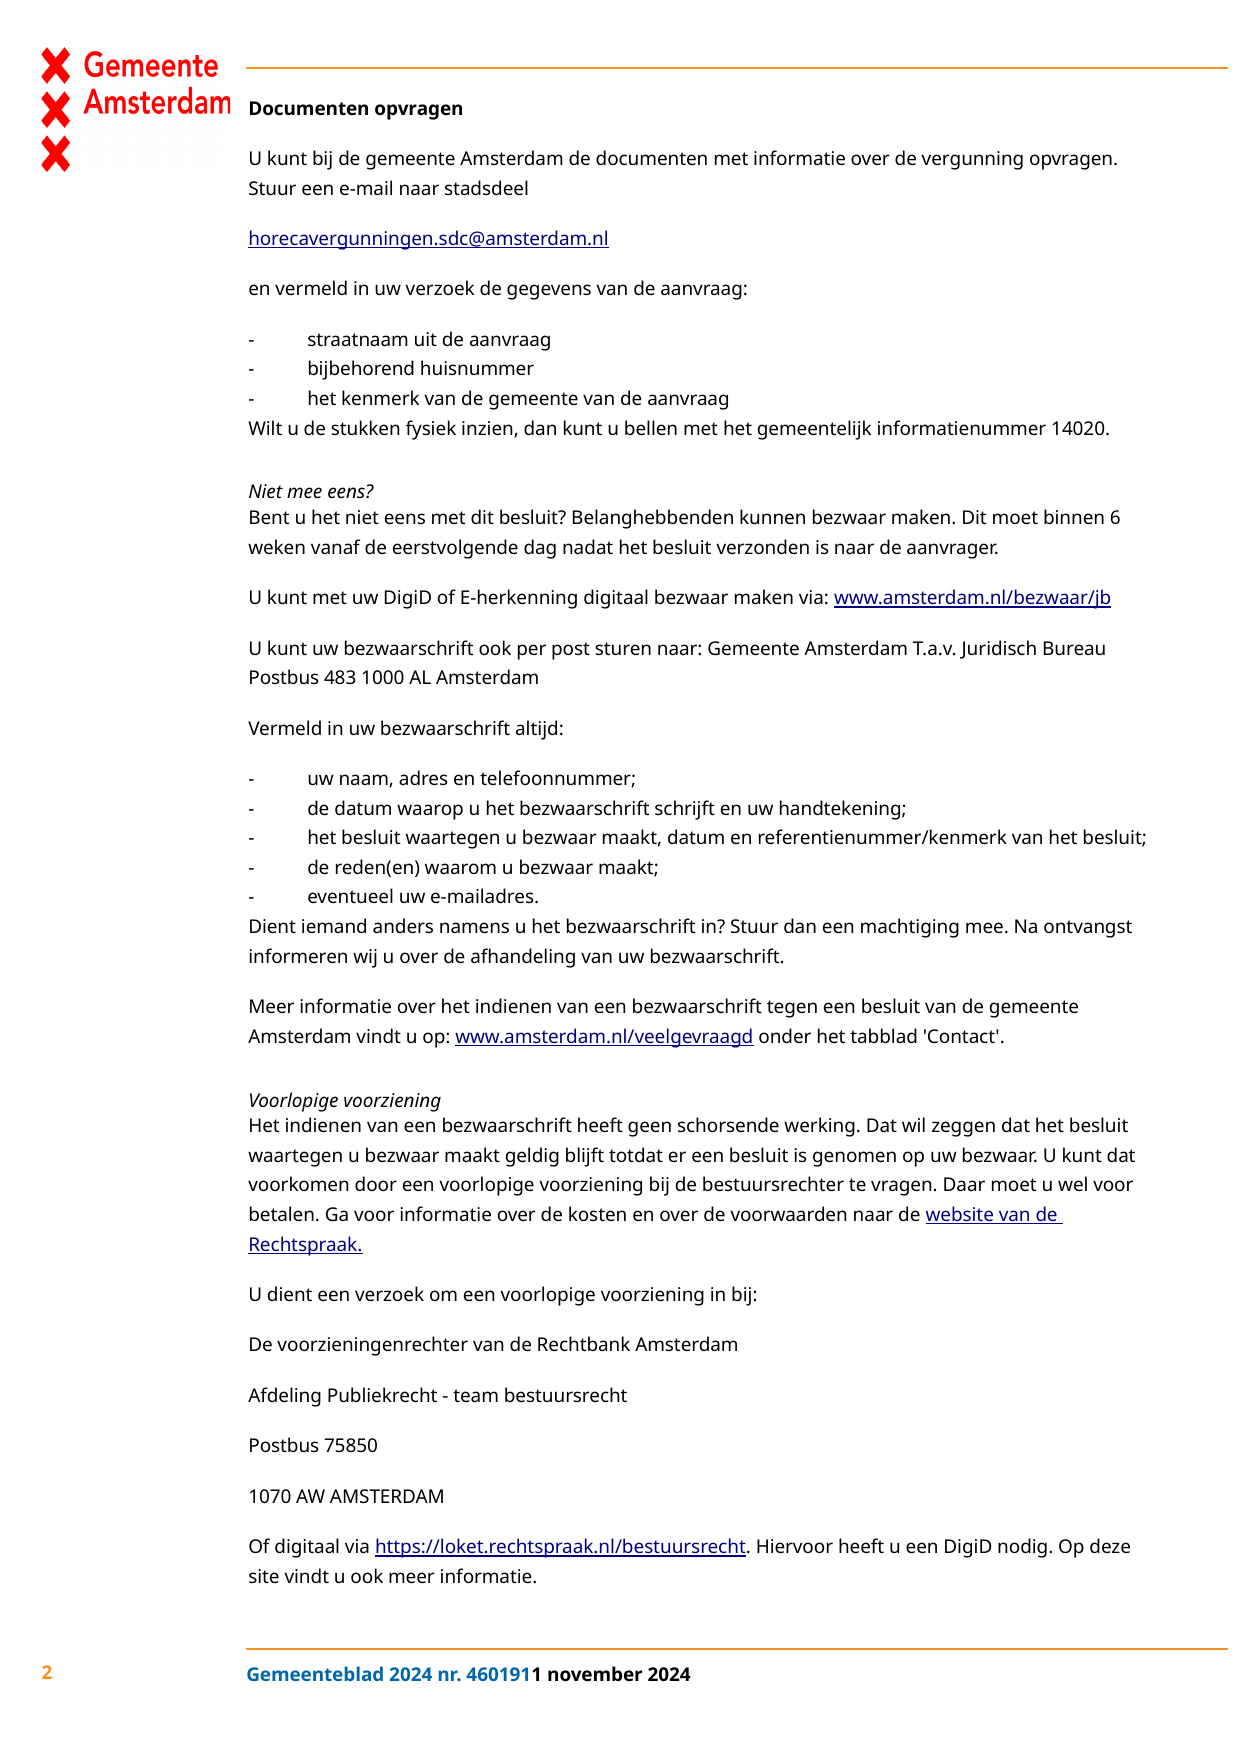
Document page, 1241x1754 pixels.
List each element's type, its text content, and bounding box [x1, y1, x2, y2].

text U dient een verzoek om een voorlopige voorziening in bij: [248, 1281, 1152, 1307]
text Afdeling Publiekrecht - team bestuursrecht [248, 1382, 1152, 1408]
list de datum waarop u het bezwaarschrift schrijft en uw handtekening; [248, 795, 1152, 821]
text Vermeld in uw bezwaarschrift altijd: [248, 715, 1152, 741]
list het kenmerk van de gemeente van de aanvraag [248, 385, 1152, 411]
text Of digitaal via https://loket.rechtspraak.nl/bestuursrecht. Hiervoor heeft u een DigiD nodig. Op deze site vindt u ook meer informatie. [248, 1533, 1152, 1589]
list bijbehorend huisnummer [248, 356, 1152, 381]
list eventueel uw e-mailadres. [248, 884, 1152, 909]
text en vermeld in uw verzoek de gegevens van de aanvraag: [248, 276, 1152, 301]
text Niet mee eens? [248, 479, 1152, 504]
text U kunt bij de gemeente Amsterdam de documenten met informatie over de vergunning opvragen. Stuur een e-mail naar stadsdeel [248, 145, 1152, 201]
text U kunt met uw DigiD of E-herkenning digitaal bezwaar maken via: www.amsterdam.nl/bezwaar/jb [248, 584, 1152, 610]
text 1070 AW AMSTERDAM [248, 1483, 1152, 1509]
text Postbus 75850 [248, 1432, 1152, 1458]
list het besluit waartegen u bezwaar maakt, datum en referentienummer/kenmerk van het besluit; [248, 824, 1152, 850]
list uw naam, adres en telefoonnummer; [248, 765, 1152, 791]
text De voorzieningenrechter van de Rechtbank Amsterdam [248, 1332, 1152, 1357]
text Wilt u de stukken fysiek inzien, dan kunt u bellen met het gemeentelijk informatienummer 14020. [248, 415, 1152, 441]
text Bent u het niet eens met dit besluit? Belanghebbenden kunnen bezwaar maken. Dit moet binnen 6 weken vanaf de eerstvolgende dag nadat het besluit verzonden is naar de aanvrager. [248, 504, 1152, 560]
list straatnaam uit de aanvraag [248, 326, 1152, 352]
text horecavergunningen.sdc@amsterdam.nl [248, 225, 1152, 251]
text Dient iemand anders namens u het bezwaarschrift in? Stuur dan een machtiging mee. Na ontvangst informeren wij u over de afhandeling van uw bezwaarschrift. [248, 913, 1152, 968]
text Meer informatie over het indienen van een bezwaarschrift tegen een besluit van de gemeente Amsterdam vindt u op: www.amsterdam.nl/veelgevraagd onder het tabblad 'Contact'. [248, 993, 1152, 1048]
text U kunt uw bezwaarschrift ook per post sturen naar: Gemeente Amsterdam T.a.v. Juridisch Bureau Postbus 483 1000 AL Amsterdam [248, 635, 1152, 690]
text Documenten opvragen [248, 95, 1152, 121]
picture [41, 47, 231, 172]
list de reden(en) waarom u bezwaar maakt; [248, 854, 1152, 880]
text Het indienen van een bezwaarschrift heeft geen schorsende werking. Dat wil zeggen dat het besluit waartegen u bezwaar maakt geldig blijft totdat er een besluit is genomen op uw bezwaar. U kunt dat voorkomen door een voorlopige voorziening bij de bestuursrechter te vragen. Daar moet u wel voor betalen. Ga voor informatie over de kosten en over de voorwaarden naar de website van de Rechtspraak. [248, 1112, 1152, 1257]
text Voorlopige voorziening [248, 1087, 1152, 1112]
